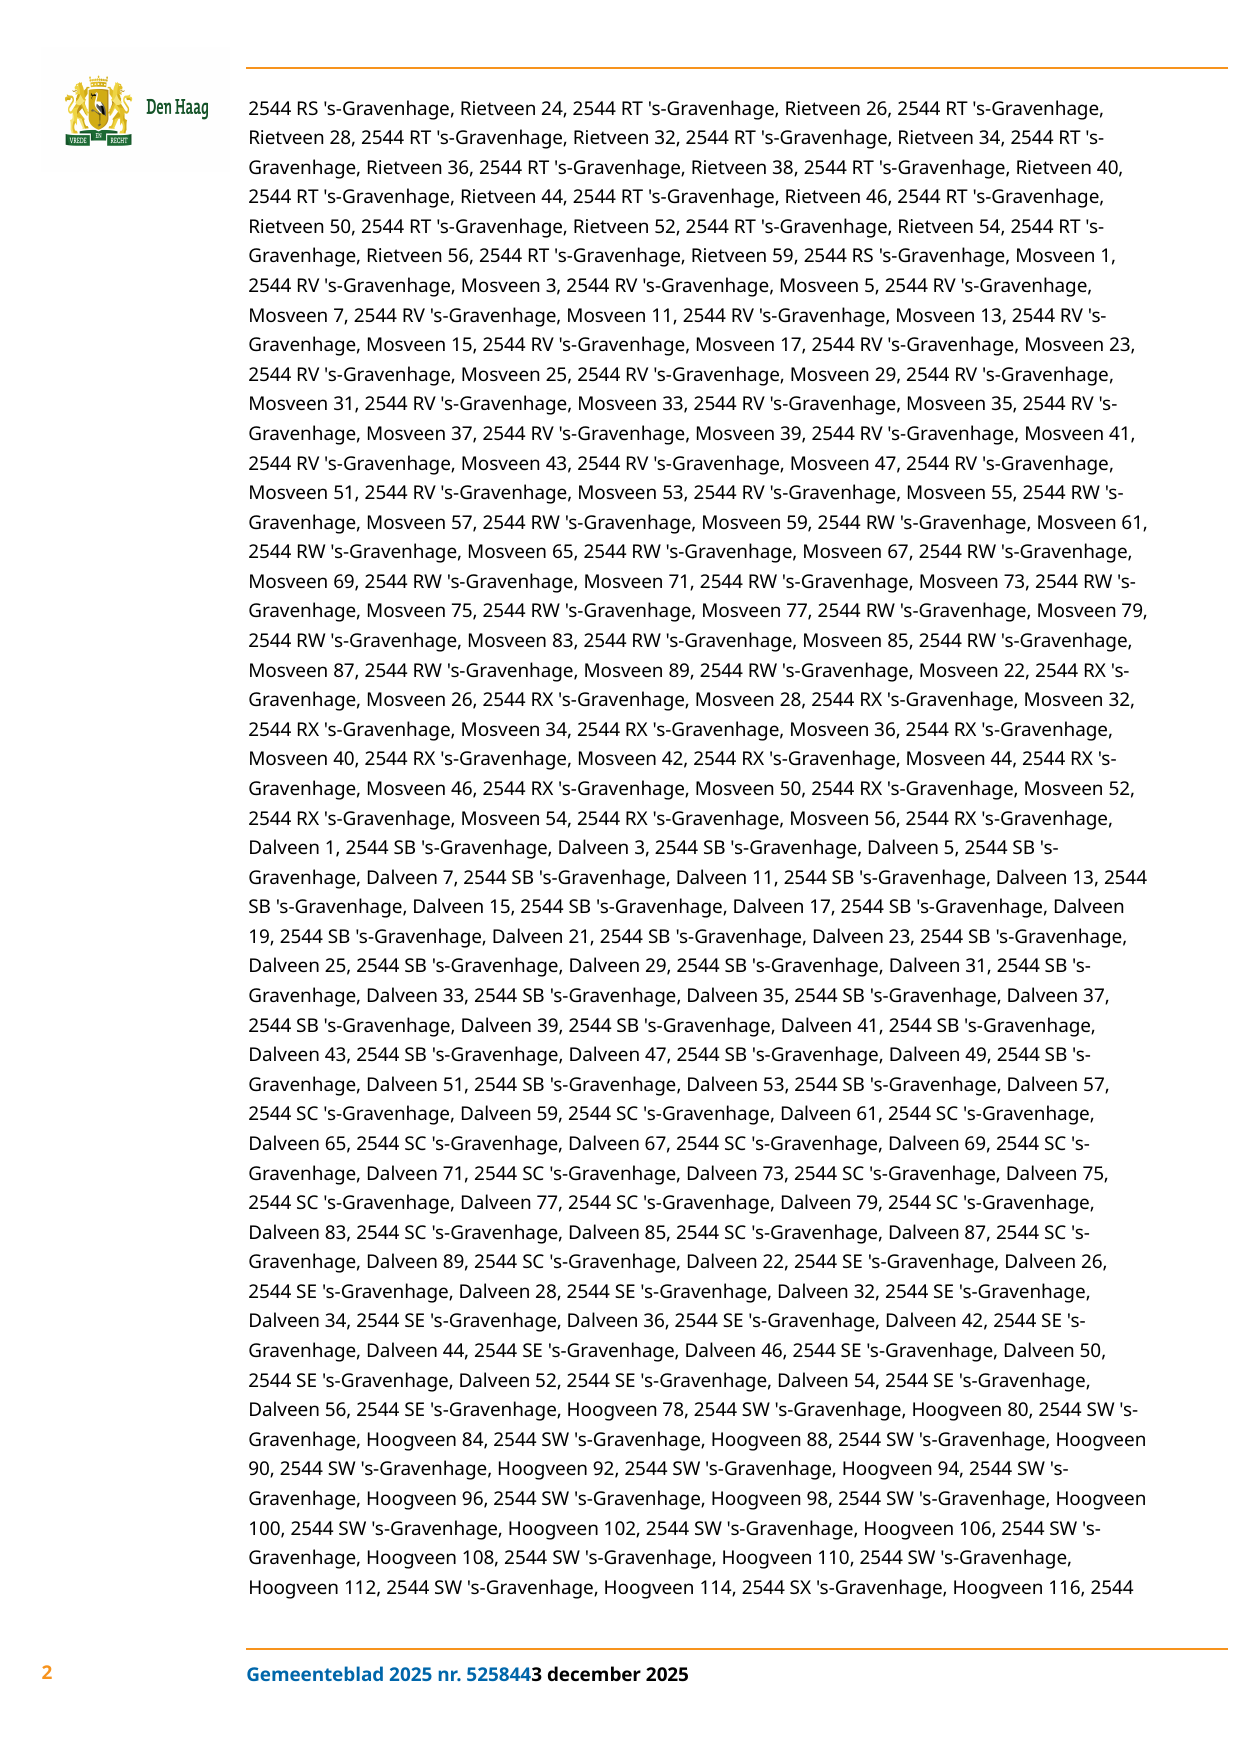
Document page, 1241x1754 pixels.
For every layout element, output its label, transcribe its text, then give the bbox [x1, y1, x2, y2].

picture [41, 47, 231, 172]
text 2544 RS 's-Gravenhage, Rietveen 24, 2544 RT 's-Gravenhage, Rietveen 26, 2544 RT 's-Gravenhage, Rietveen 28, 2544 RT 's-Gravenhage, Rietveen 32, 2544 RT 's-Gravenhage, Rietveen 34, 2544 RT 's-Gravenhage, Rietveen 36, 2544 RT 's-Gravenhage, Rietveen 38, 2544 RT 's-Gravenhage, Rietveen 40, 2544 RT 's-Gravenhage, Rietveen 44, 2544 RT 's-Gravenhage, Rietveen 46, 2544 RT 's-Gravenhage, Rietveen 50, 2544 RT 's-Gravenhage, Rietveen 52, 2544 RT 's-Gravenhage, Rietveen 54, 2544 RT 's-Gravenhage, Rietveen 56, 2544 RT 's-Gravenhage, Rietveen 59, 2544 RS 's-Gravenhage, Mosveen 1, 2544 RV 's-Gravenhage, Mosveen 3, 2544 RV 's-Gravenhage, Mosveen 5, 2544 RV 's-Gravenhage, Mosveen 7, 2544 RV 's-Gravenhage, Mosveen 11, 2544 RV 's-Gravenhage, Mosveen 13, 2544 RV 's-Gravenhage, Mosveen 15, 2544 RV 's-Gravenhage, Mosveen 17, 2544 RV 's-Gravenhage, Mosveen 23, 2544 RV 's-Gravenhage, Mosveen 25, 2544 RV 's-Gravenhage, Mosveen 29, 2544 RV 's-Gravenhage, Mosveen 31, 2544 RV 's-Gravenhage, Mosveen 33, 2544 RV 's-Gravenhage, Mosveen 35, 2544 RV 's-Gravenhage, Mosveen 37, 2544 RV 's-Gravenhage, Mosveen 39, 2544 RV 's-Gravenhage, Mosveen 41, 2544 RV 's-Gravenhage, Mosveen 43, 2544 RV 's-Gravenhage, Mosveen 47, 2544 RV 's-Gravenhage, Mosveen 51, 2544 RV 's-Gravenhage, Mosveen 53, 2544 RV 's-Gravenhage, Mosveen 55, 2544 RW 's-Gravenhage, Mosveen 57, 2544 RW 's-Gravenhage, Mosveen 59, 2544 RW 's-Gravenhage, Mosveen 61, 2544 RW 's-Gravenhage, Mosveen 65, 2544 RW 's-Gravenhage, Mosveen 67, 2544 RW 's-Gravenhage, Mosveen 69, 2544 RW 's-Gravenhage, Mosveen 71, 2544 RW 's-Gravenhage, Mosveen 73, 2544 RW 's-Gravenhage, Mosveen 75, 2544 RW 's-Gravenhage, Mosveen 77, 2544 RW 's-Gravenhage, Mosveen 79, 2544 RW 's-Gravenhage, Mosveen 83, 2544 RW 's-Gravenhage, Mosveen 85, 2544 RW 's-Gravenhage, Mosveen 87, 2544 RW 's-Gravenhage, Mosveen 89, 2544 RW 's-Gravenhage, Mosveen 22, 2544 RX 's-Gravenhage, Mosveen 26, 2544 RX 's-Gravenhage, Mosveen 28, 2544 RX 's-Gravenhage, Mosveen 32, 2544 RX 's-Gravenhage, Mosveen 34, 2544 RX 's-Gravenhage, Mosveen 36, 2544 RX 's-Gravenhage, Mosveen 40, 2544 RX 's-Gravenhage, Mosveen 42, 2544 RX 's-Gravenhage, Mosveen 44, 2544 RX 's-Gravenhage, Mosveen 46, 2544 RX 's-Gravenhage, Mosveen 50, 2544 RX 's-Gravenhage, Mosveen 52, 2544 RX 's-Gravenhage, Mosveen 54, 2544 RX 's-Gravenhage, Mosveen 56, 2544 RX 's-Gravenhage, Dalveen 1, 2544 SB 's-Gravenhage, Dalveen 3, 2544 SB 's-Gravenhage, Dalveen 5, 2544 SB 's-Gravenhage, Dalveen 7, 2544 SB 's-Gravenhage, Dalveen 11, 2544 SB 's-Gravenhage, Dalveen 13, 2544 SB 's-Gravenhage, Dalveen 15, 2544 SB 's-Gravenhage, Dalveen 17, 2544 SB 's-Gravenhage, Dalveen 19, 2544 SB 's-Gravenhage, Dalveen 21, 2544 SB 's-Gravenhage, Dalveen 23, 2544 SB 's-Gravenhage, Dalveen 25, 2544 SB 's-Gravenhage, Dalveen 29, 2544 SB 's-Gravenhage, Dalveen 31, 2544 SB 's-Gravenhage, Dalveen 33, 2544 SB 's-Gravenhage, Dalveen 35, 2544 SB 's-Gravenhage, Dalveen 37, 2544 SB 's-Gravenhage, Dalveen 39, 2544 SB 's-Gravenhage, Dalveen 41, 2544 SB 's-Gravenhage, Dalveen 43, 2544 SB 's-Gravenhage, Dalveen 47, 2544 SB 's-Gravenhage, Dalveen 49, 2544 SB 's-Gravenhage, Dalveen 51, 2544 SB 's-Gravenhage, Dalveen 53, 2544 SB 's-Gravenhage, Dalveen 57, 2544 SC 's-Gravenhage, Dalveen 59, 2544 SC 's-Gravenhage, Dalveen 61, 2544 SC 's-Gravenhage, Dalveen 65, 2544 SC 's-Gravenhage, Dalveen 67, 2544 SC 's-Gravenhage, Dalveen 69, 2544 SC 's-Gravenhage, Dalveen 71, 2544 SC 's-Gravenhage, Dalveen 73, 2544 SC 's-Gravenhage, Dalveen 75, 2544 SC 's-Gravenhage, Dalveen 77, 2544 SC 's-Gravenhage, Dalveen 79, 2544 SC 's-Gravenhage, Dalveen 83, 2544 SC 's-Gravenhage, Dalveen 85, 2544 SC 's-Gravenhage, Dalveen 87, 2544 SC 's-Gravenhage, Dalveen 89, 2544 SC 's-Gravenhage, Dalveen 22, 2544 SE 's-Gravenhage, Dalveen 26, 2544 SE 's-Gravenhage, Dalveen 28, 2544 SE 's-Gravenhage, Dalveen 32, 2544 SE 's-Gravenhage, Dalveen 34, 2544 SE 's-Gravenhage, Dalveen 36, 2544 SE 's-Gravenhage, Dalveen 42, 2544 SE 's-Gravenhage, Dalveen 44, 2544 SE 's-Gravenhage, Dalveen 46, 2544 SE 's-Gravenhage, Dalveen 50, 2544 SE 's-Gravenhage, Dalveen 52, 2544 SE 's-Gravenhage, Dalveen 54, 2544 SE 's-Gravenhage, Dalveen 56, 2544 SE 's-Gravenhage, Hoogveen 78, 2544 SW 's-Gravenhage, Hoogveen 80, 2544 SW 's-Gravenhage, Hoogveen 84, 2544 SW 's-Gravenhage, Hoogveen 88, 2544 SW 's-Gravenhage, Hoogveen 90, 2544 SW 's-Gravenhage, Hoogveen 92, 2544 SW 's-Gravenhage, Hoogveen 94, 2544 SW 's-Gravenhage, Hoogveen 96, 2544 SW 's-Gravenhage, Hoogveen 98, 2544 SW 's-Gravenhage, Hoogveen 100, 2544 SW 's-Gravenhage, Hoogveen 102, 2544 SW 's-Gravenhage, Hoogveen 106, 2544 SW 's-Gravenhage, Hoogveen 108, 2544 SW 's-Gravenhage, Hoogveen 110, 2544 SW 's-Gravenhage, Hoogveen 112, 2544 SW 's-Gravenhage, Hoogveen 114, 2544 SX 's-Gravenhage, Hoogveen 116, 2544 [248, 95, 1152, 1600]
